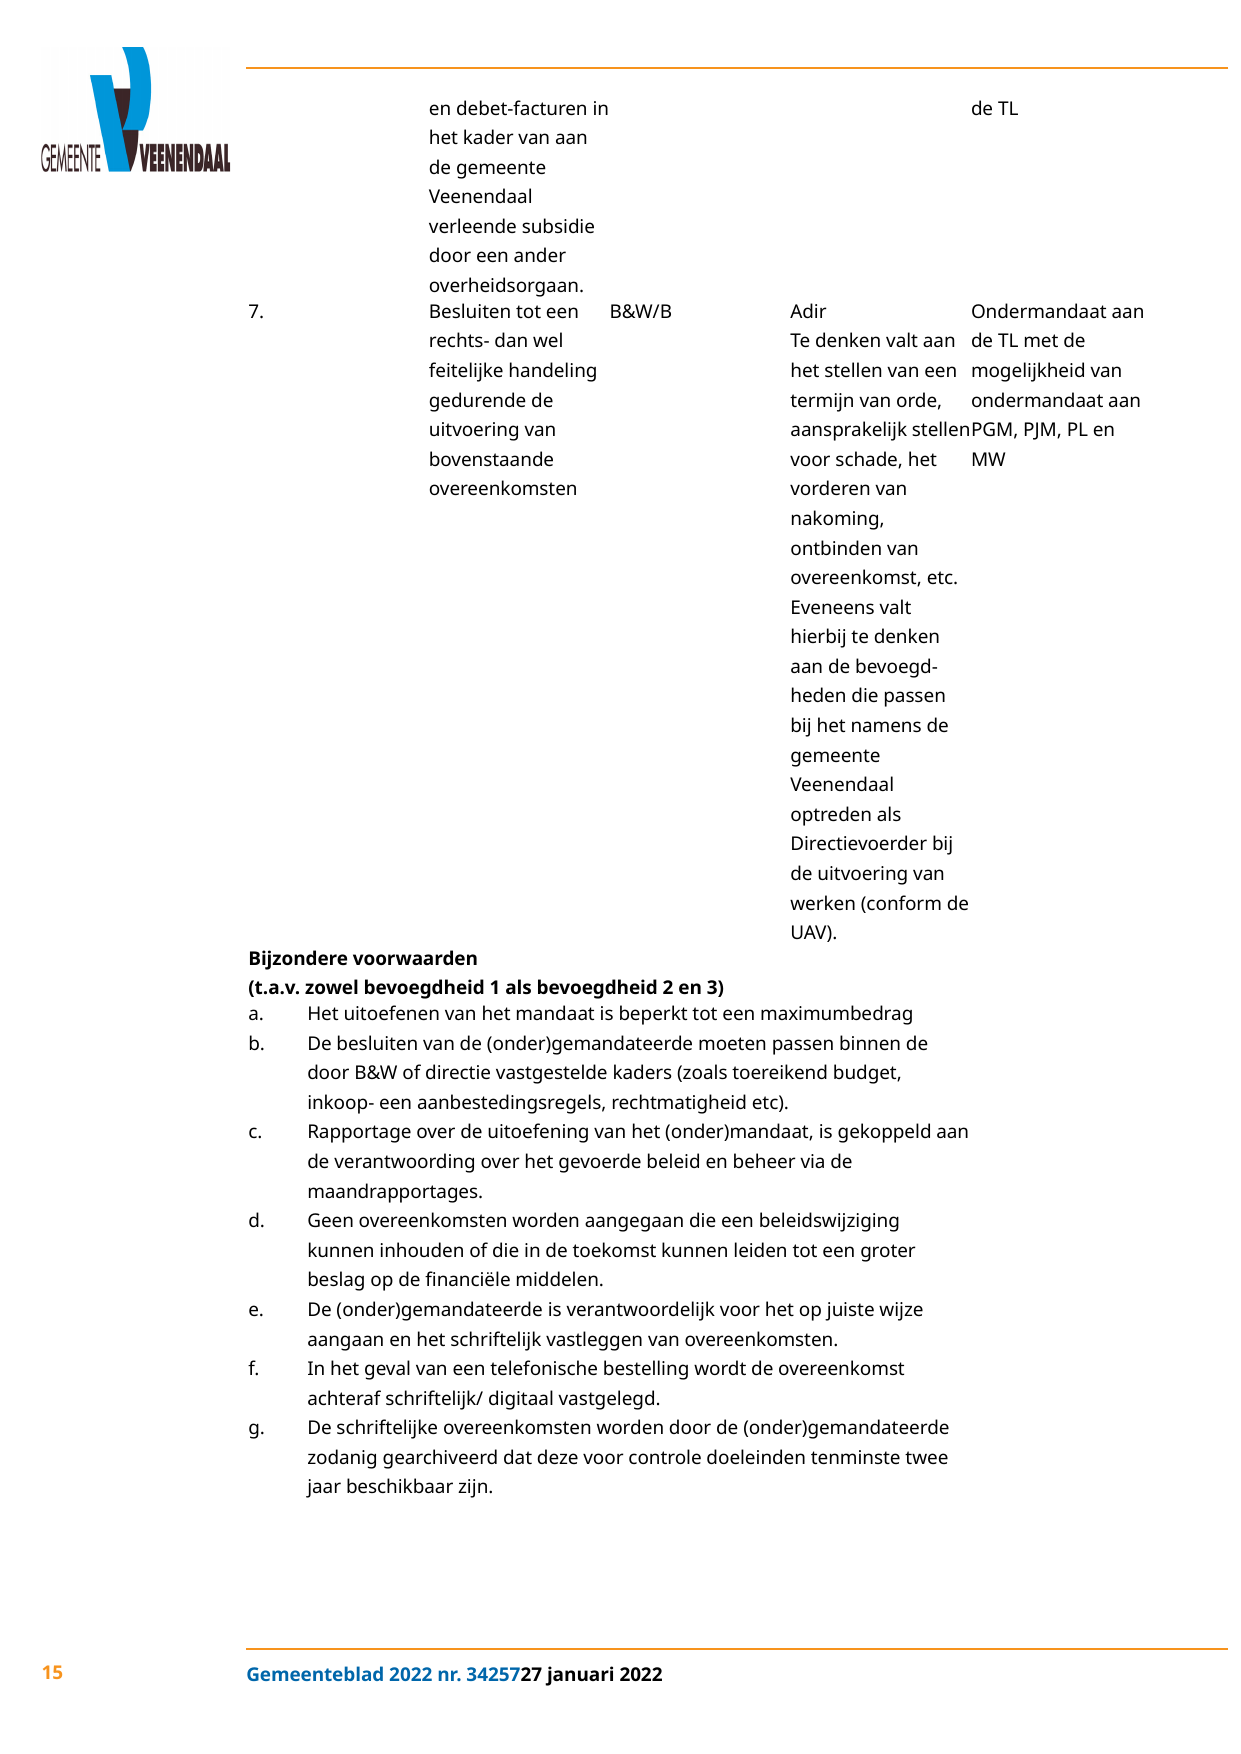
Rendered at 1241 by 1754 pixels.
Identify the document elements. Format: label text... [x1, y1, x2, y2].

picture [123, 47, 231, 172]
table_cell [971, 945, 1152, 1000]
table_cell Bijzondere voorwaarden (t.a.v. zowel bevoegdheid 1 als bevoegdheid 2 en 3) [248, 945, 971, 1000]
picture [41, 47, 130, 172]
table_cell [609, 95, 790, 298]
table_cell de TL [971, 95, 1152, 298]
table_cell en debet-facturen in het kader van aan de gemeente Veenendaal verleende subsidie door een ander overheidsorgaan. [429, 95, 609, 298]
table_cell Ondermandaat aan de TL met de mogelijkheid van ondermandaat aan PGM, PJM, PL en MW [971, 298, 1152, 945]
table_cell Het uitoefenen van het mandaat is beperkt tot een maximumbedrag De besluiten van de (onder)gemandateerde moeten passen binnen de door B&W of directie vastgestelde kaders (zoals toereikend budget, inkoop- een aanbestedingsregels, rechtmatigheid etc). Rapportage over de uitoefening van het (onder)mandaat, is gekoppeld aan de verantwoording over het gevoerde beleid en beheer via de maandrapportages. Geen overeenkomsten worden aangegaan die een beleidswijziging kunnen inhouden of die in de toekomst kunnen leiden tot een groter beslag op de financiële middelen. De (onder)gemandateerde is verantwoordelijk voor het op juiste wijze aangaan en het schriftelijk vastleggen van overeenkomsten. In het geval van een telefonische bestelling wordt de overeenkomst achteraf schriftelijk/ digitaal vastgelegd. De schriftelijke overeenkomsten worden door de (onder)gemandateerde zodanig gearchiveerd dat deze voor controle doeleinden tenminste twee jaar beschikbaar zijn. [248, 1000, 971, 1499]
table_cell Adir Te denken valt aan het stellen van een termijn van orde, aansprakelijk stellen voor schade, het vorderen van nakoming, ontbinden van overeenkomst, etc. Eveneens valt hierbij te denken aan de bevoegd-heden die passen bij het namens de gemeente Veenendaal optreden als Directievoerder bij de uitvoering van werken (conform de UAV). [790, 298, 971, 945]
table_cell Besluiten tot een rechts- dan wel feitelijke handeling gedurende de uitvoering van bovenstaande overeenkomsten [429, 298, 609, 945]
table_cell [248, 95, 429, 298]
table_cell [971, 1000, 1152, 1499]
table_cell [790, 95, 971, 298]
table_cell B&W/B [609, 298, 790, 945]
table_cell 7. [248, 298, 429, 945]
